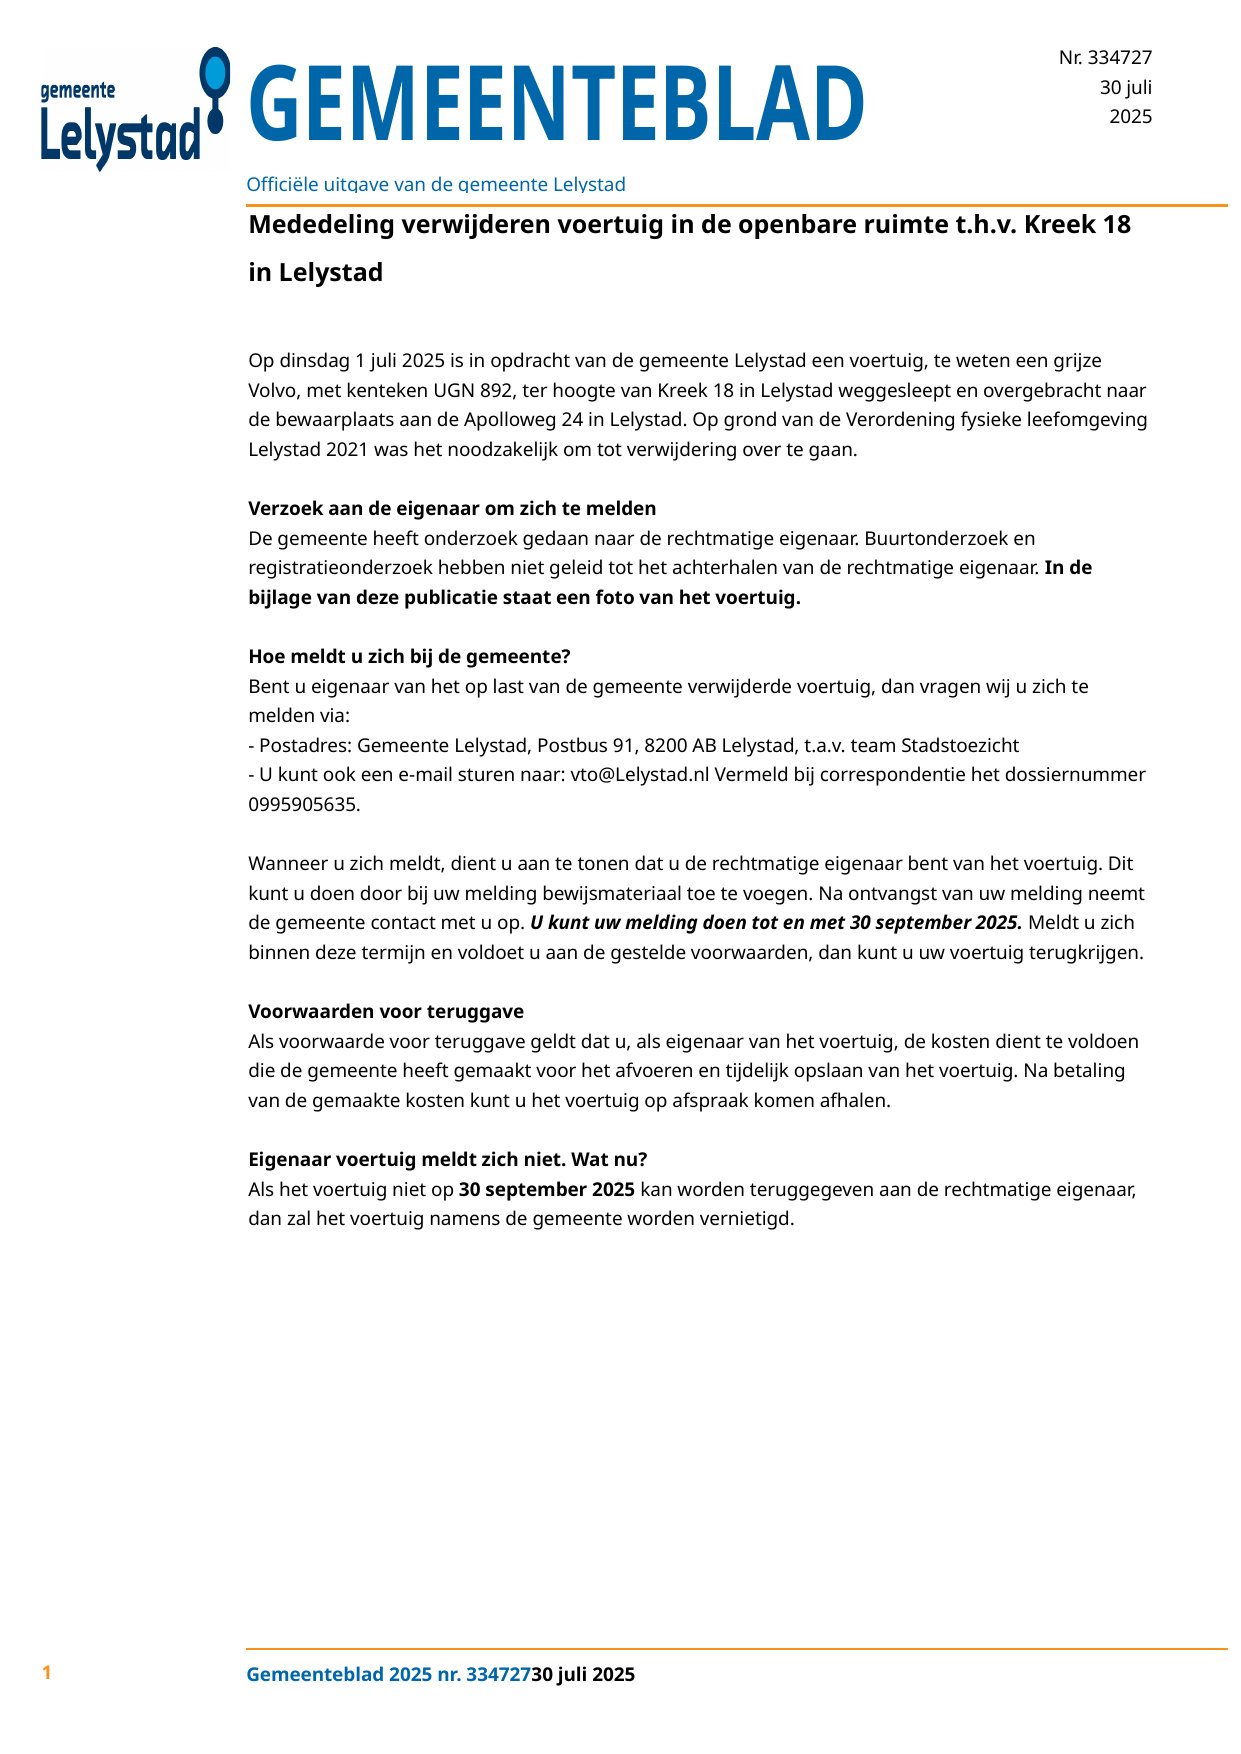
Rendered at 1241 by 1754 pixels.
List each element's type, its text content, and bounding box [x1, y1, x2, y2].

text - Postadres: Gemeente Lelystad, Postbus 91, 8200 AB Lelystad, t.a.v. team Stadstoezicht [248, 732, 1152, 758]
picture [41, 47, 231, 172]
text De gemeente heeft onderzoek gedaan naar de rechtmatige eigenaar. Buurtonderzoek en registratieonderzoek hebben niet geleid tot het achterhalen van de rechtmatige eigenaar. In de bijlage van deze publicatie staat een foto van het voertuig. [248, 525, 1152, 610]
text Wanneer u zich meldt, dient u aan te tonen dat u de rechtmatige eigenaar bent van het voertuig. Dit kunt u doen door bij uw melding bewijsmateriaal toe te voegen. Na ontvangst van uw melding neemt de gemeente contact met u op. U kunt uw melding doen tot en met 30 september 2025. Meldt u zich binnen deze termijn en voldoet u aan de gestelde voorwaarden, dan kunt u uw voertuig terugkrijgen. [248, 850, 1152, 965]
text Bent u eigenaar van het op last van de gemeente verwijderde voertuig, dan vragen wij u zich te melden via: [248, 673, 1152, 728]
text Verzoek aan de eigenaar om zich te melden [248, 495, 1152, 521]
text Hoe meldt u zich bij de gemeente? [248, 643, 1152, 669]
text Als het voertuig niet op 30 september 2025 kan worden teruggegeven aan de rechtmatige eigenaar, dan zal het voertuig namens de gemeente worden vernietigd. [248, 1176, 1152, 1231]
text Eigenaar voertuig meldt zich niet. Wat nu? [248, 1146, 1152, 1172]
text Als voorwaarde voor teruggave geldt dat u, als eigenaar van het voertuig, de kosten dient te voldoen die de gemeente heeft gemaakt voor het afvoeren en tijdelijk opslaan van het voertuig. Na betaling van de gemaakte kosten kunt u het voertuig op afspraak komen afhalen. [248, 1028, 1152, 1113]
text Mededeling verwijderen voertuig in de openbare ruimte t.h.v. Kreek 18 in Lelystad [248, 207, 1152, 288]
text Op dinsdag 1 juli 2025 is in opdracht van de gemeente Lelystad een voertuig, te weten een grijze Volvo, met kenteken UGN 892, ter hoogte van Kreek 18 in Lelystad weggesleept en overgebracht naar de bewaarplaats aan de Apolloweg 24 in Lelystad. Op grond van de Verordening fysieke leefomgeving Lelystad 2021 was het noodzakelijk om tot verwijdering over te gaan. [248, 347, 1152, 462]
text Voorwaarden voor teruggave [248, 998, 1152, 1024]
text - U kunt ook een e-mail sturen naar: vto@Lelystad.nl Vermeld bij correspondentie het dossiernummer 0995905635. [248, 762, 1152, 817]
